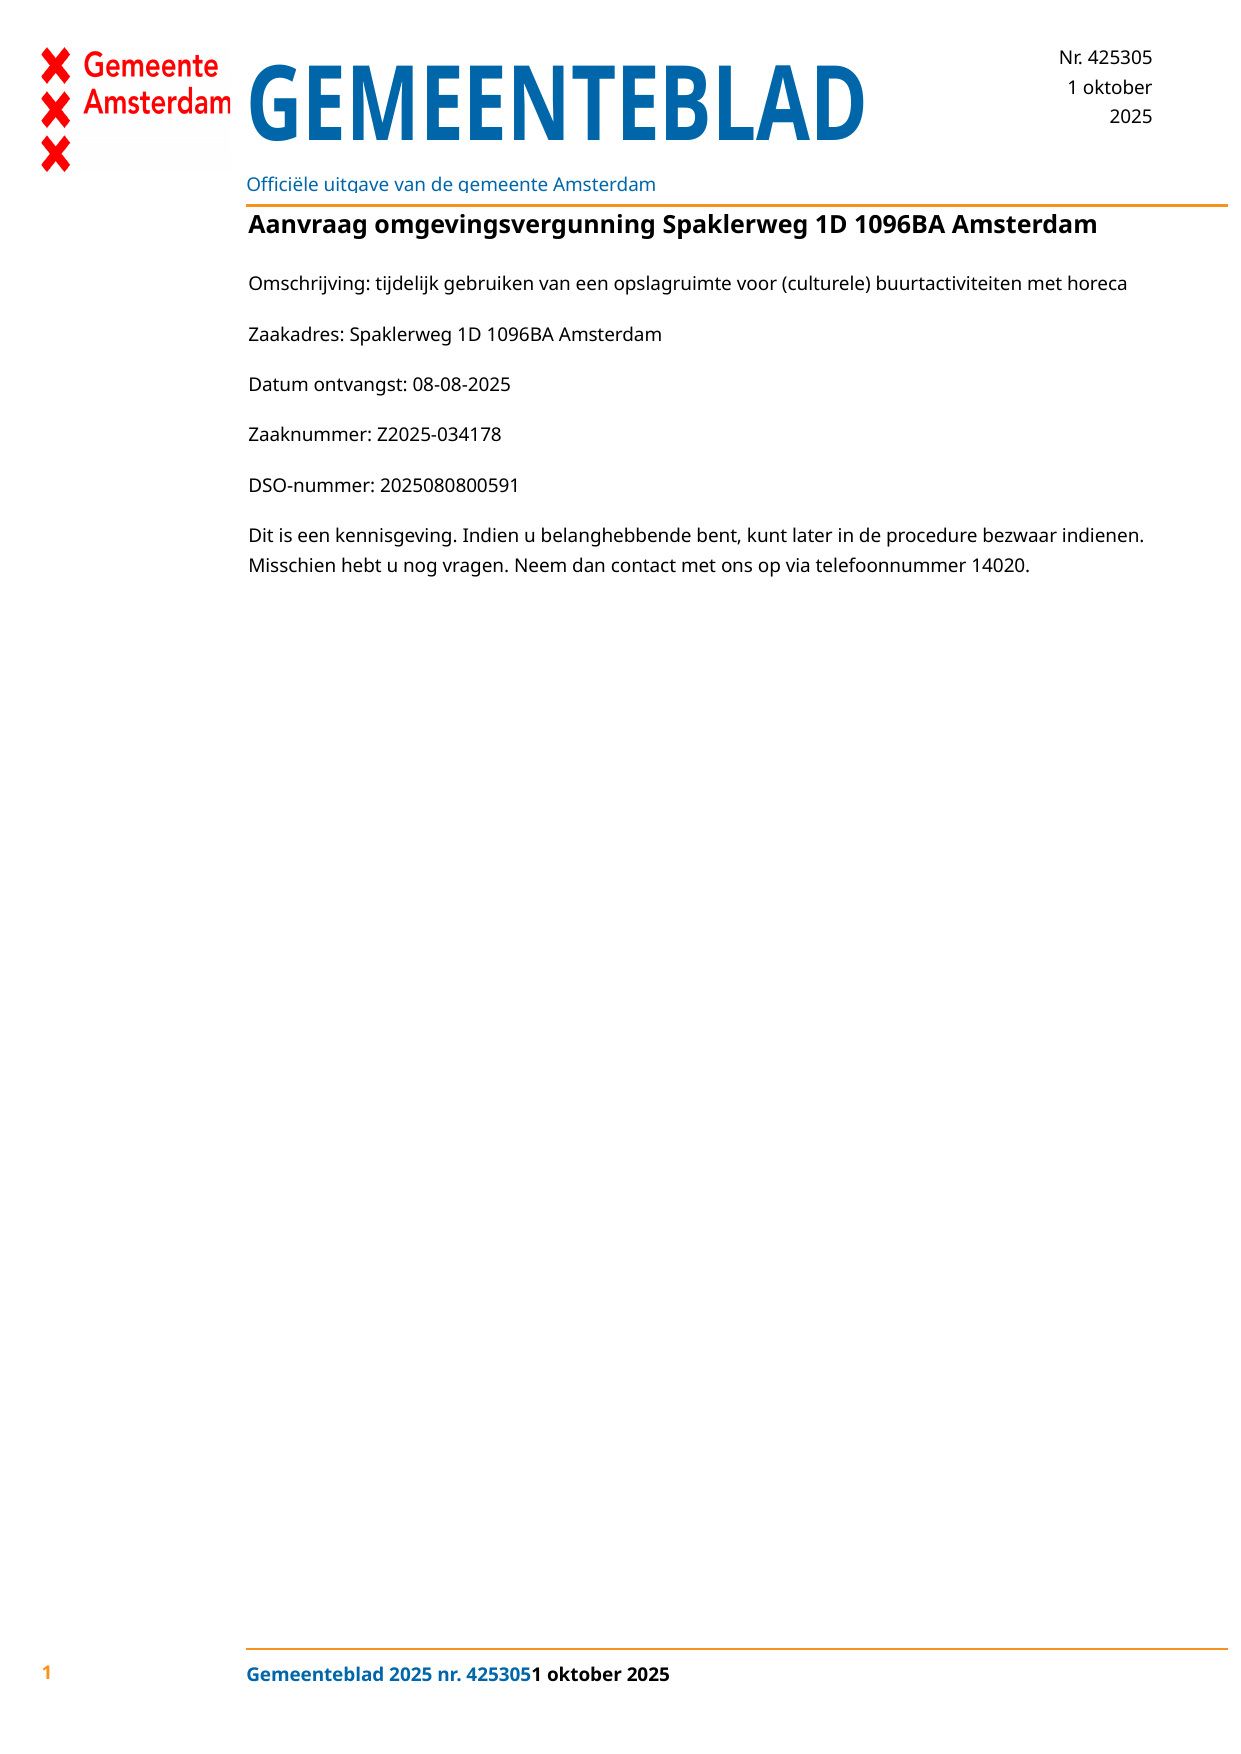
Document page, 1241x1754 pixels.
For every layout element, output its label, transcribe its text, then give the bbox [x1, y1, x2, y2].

picture [41, 47, 231, 172]
text Omschrijving: tijdelijk gebruiken van een opslagruimte voor (culturele) buurtactiviteiten met horeca [248, 270, 1152, 296]
text DSO-nummer: 2025080800591 [248, 472, 1152, 498]
text Zaakadres: Spaklerweg 1D 1096BA Amsterdam [248, 321, 1152, 346]
text Dit is een kennisgeving. Indien u belanghebbende bent, kunt later in de procedure bezwaar indienen. Misschien hebt u nog vragen. Neem dan contact met ons op via telefoonnummer 14020. [248, 522, 1152, 578]
text Datum ontvangst: 08-08-2025 [248, 371, 1152, 397]
text Zaaknummer: Z2025-034178 [248, 422, 1152, 447]
text Aanvraag omgevingsvergunning Spaklerweg 1D 1096BA Amsterdam [248, 207, 1152, 241]
